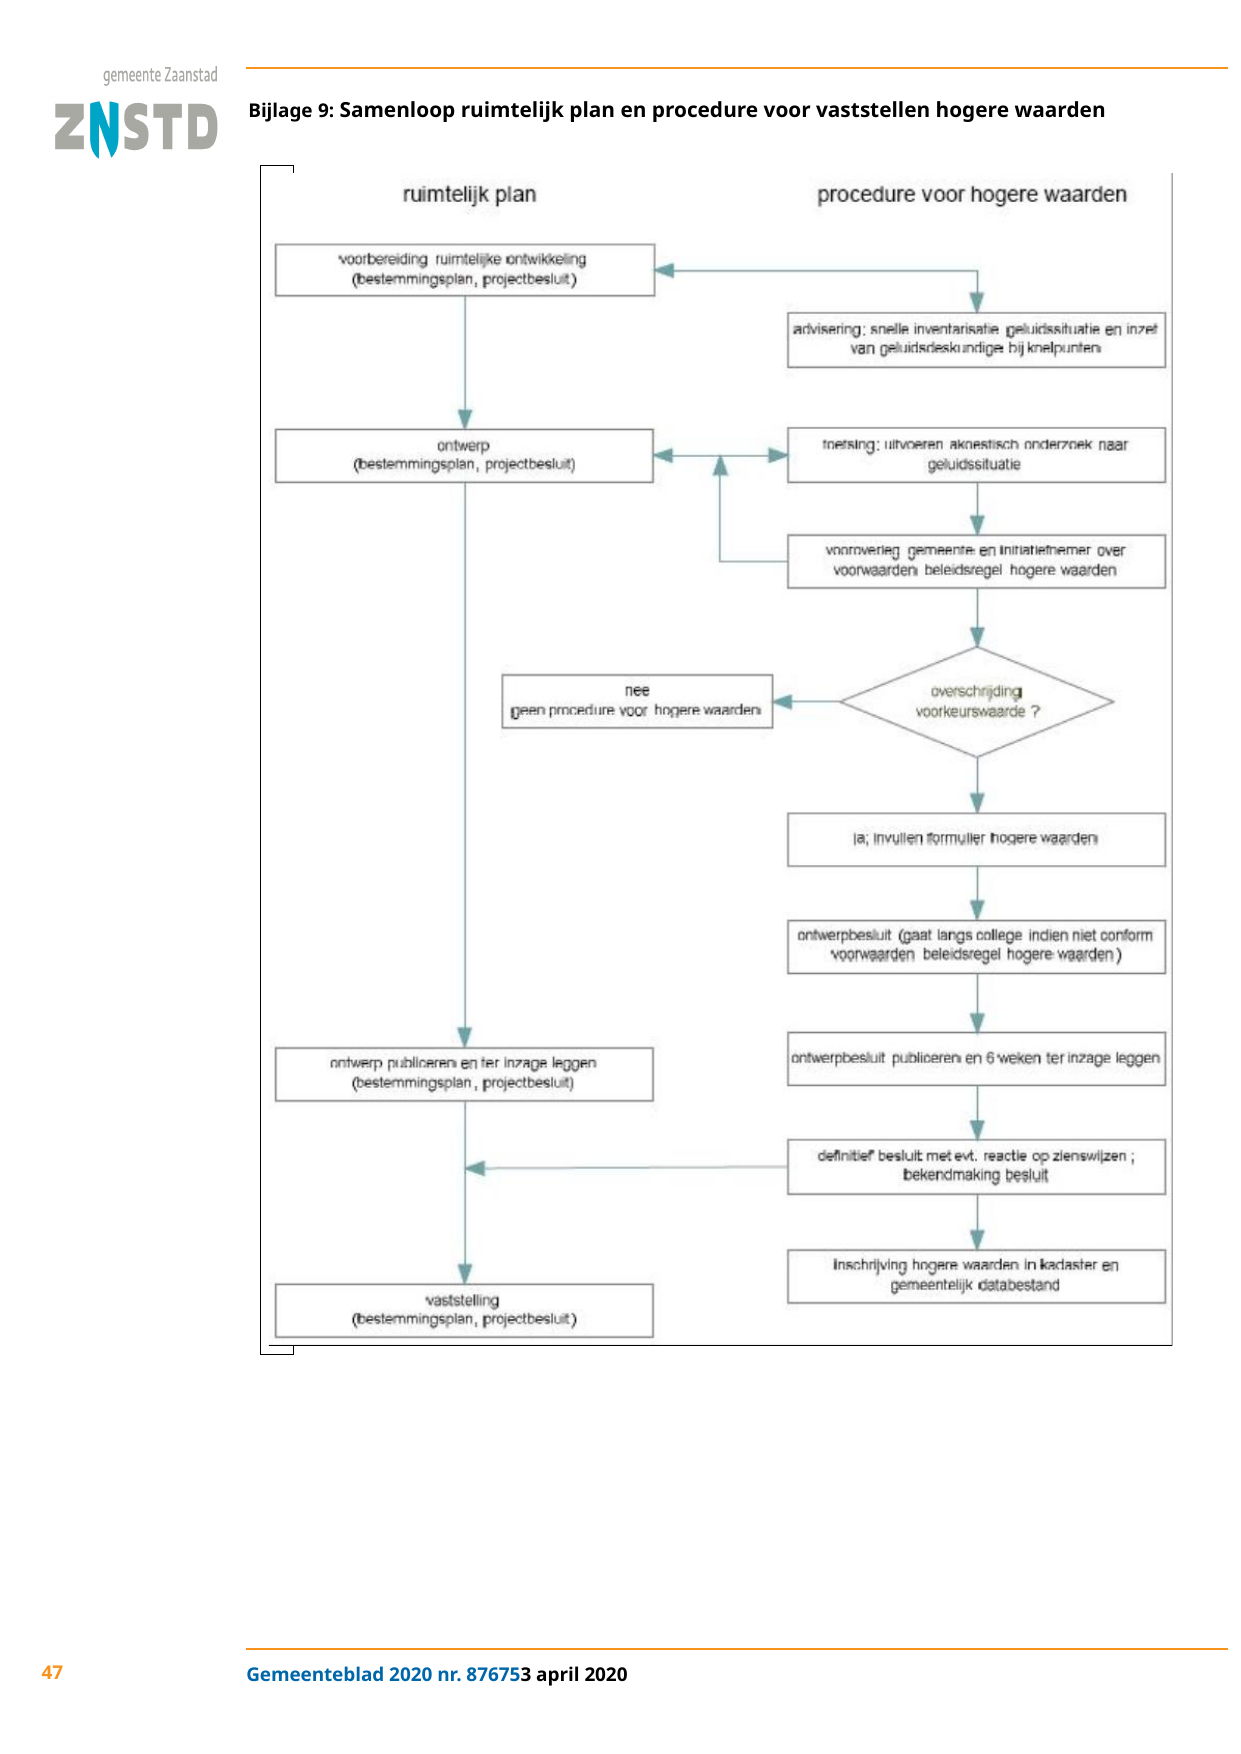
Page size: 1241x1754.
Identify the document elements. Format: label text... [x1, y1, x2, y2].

text Bijlage 9: Samenloop ruimtelijk plan en procedure voor vaststellen hogere waarden [248, 95, 1152, 123]
picture [41, 47, 231, 172]
picture [268, 173, 1173, 1346]
